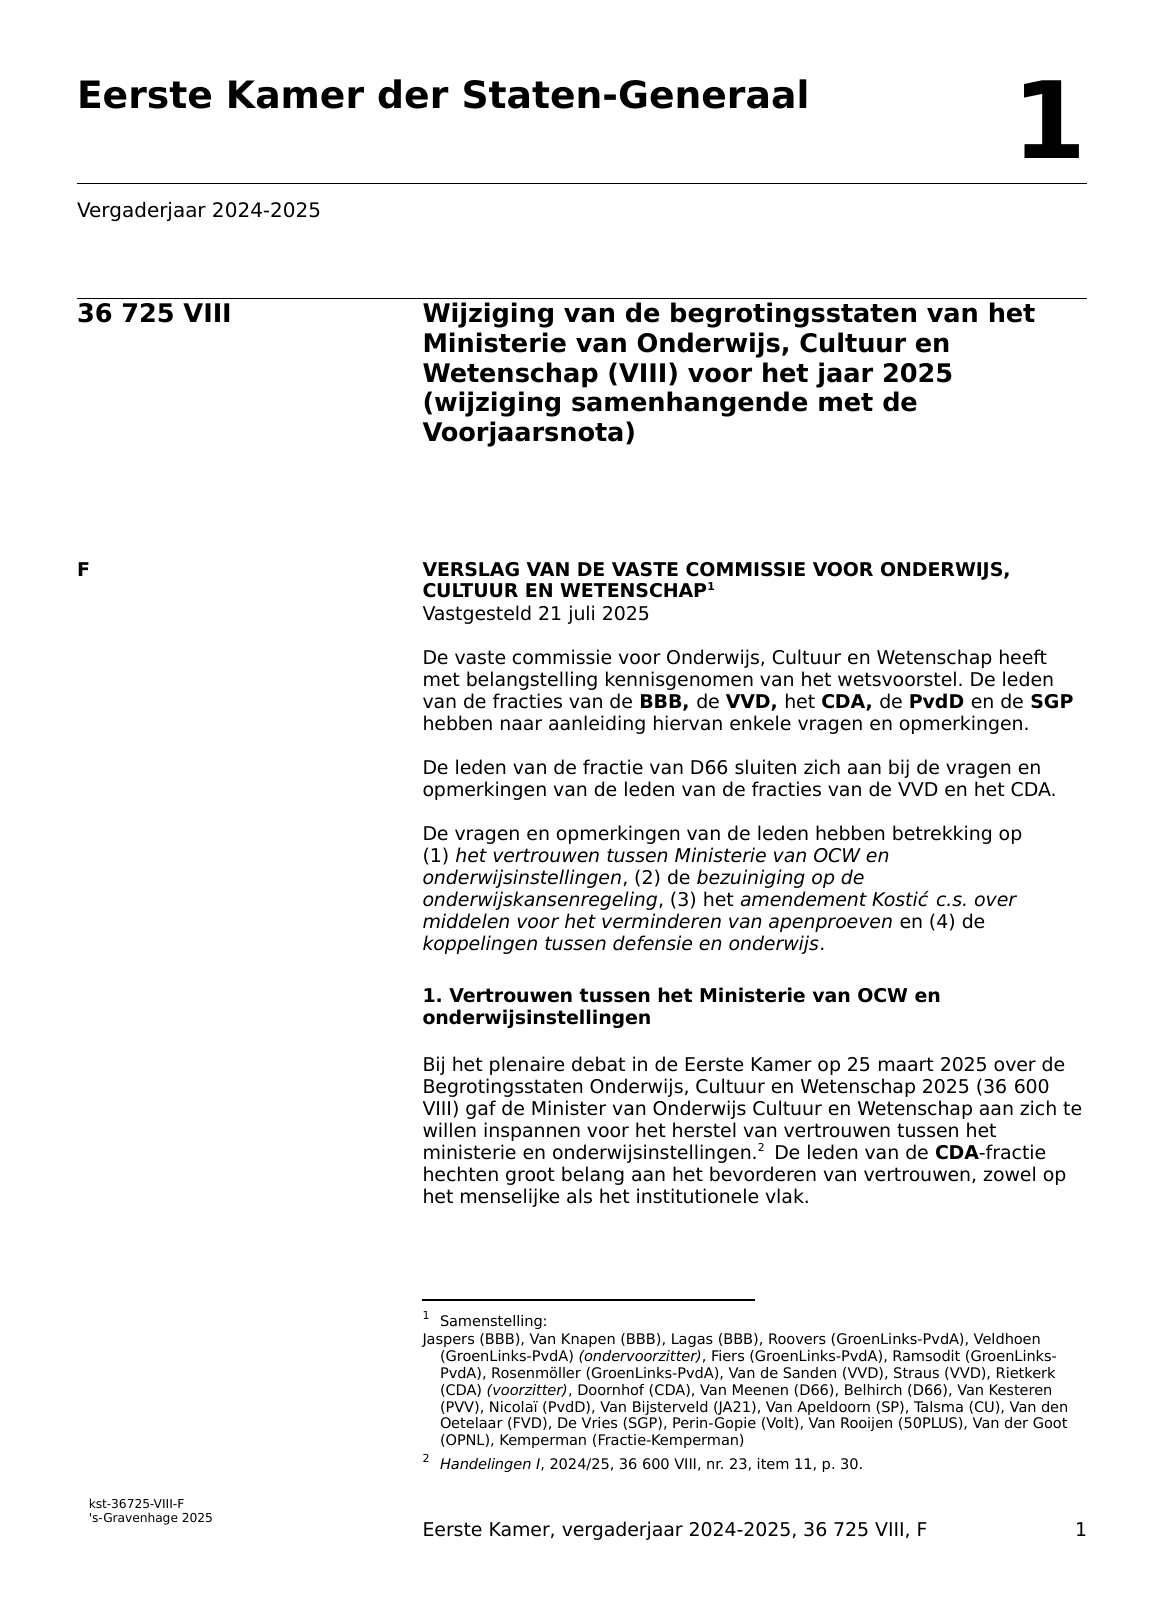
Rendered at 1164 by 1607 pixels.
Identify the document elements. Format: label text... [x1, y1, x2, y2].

subtitle 1. Vertrouwen tussen het Ministerie van OCW en onderwijsinstellingen [422, 985, 1087, 1029]
text De leden van de fractie van D66 sluiten zich aan bij de vragen en opmerkingen van de leden van de fracties van de VVD en het CDA. [422, 757, 1087, 801]
table_header 1 [886, 59, 1087, 183]
text Handelingen I, 2024/25, 36 600 VIII, nr. 23, item 11, p. 30. [422, 1452, 1087, 1474]
text Vastgesteld 21 juli 2025 [422, 602, 1087, 624]
text 's-Gravenhage 2025 [88, 1511, 323, 1525]
subtitle F VERSLAG VAN DE VASTE COMMISSIE VOOR ONDERWIJS, CULTUUR EN WETENSCHAP [77, 558, 1087, 602]
table_header Eerste Kamer der Staten-Generaal [77, 59, 886, 183]
text Bij het plenaire debat in de Eerste Kamer op 25 maart 2025 over de Begrotingsstaten Onderwijs, Cultuur en Wetenschap 2025 (36 600 VIII) gaf de Minister van Onderwijs Cultuur en Wetenschap aan zich te willen inspannen voor het herstel van vertrouwen tussen het ministerie en onderwijsinstellingen. De leden van de CDA-fractie hechten groot belang aan het bevorderen van vertrouwen, zowel op het menselijke als het institutionele vlak. [422, 1054, 1087, 1207]
subtitle 36 725 VIII Wijziging van de begrotingsstaten van het Ministerie van Onderwijs, Cultuur en Wetenschap (VIII) voor het jaar 2025 (wijziging samenhangende met de Voorjaarsnota) [77, 299, 1087, 447]
text De vragen en opmerkingen van de leden hebben betrekking op (1) het vertrouwen tussen Ministerie van OCW en onderwijsinstellingen, (2) de bezuiniging op de onderwijskansenregeling, (3) het amendement Kostić c.s. over middelen voor het verminderen van apenproeven en (4) de koppelingen tussen defensie en onderwijs. [422, 823, 1087, 955]
text kst-36725-VIII-F [88, 1497, 323, 1511]
table_cell Vergaderjaar 2024-2025 [77, 184, 1087, 298]
text De vaste commissie voor Onderwijs, Cultuur en Wetenschap heeft met belangstelling kennisgenomen van het wetsvoorstel. De leden van de fracties van de BBB, de VVD, het CDA, de PvdD en de SGP hebben naar aanleiding hiervan enkele vragen en opmerkingen. [422, 647, 1087, 734]
text Samenstelling: [422, 1309, 1087, 1331]
text Jaspers (BBB), Van Knapen (BBB), Lagas (BBB), Roovers (GroenLinks-PvdA), Veldhoen (GroenLinks-PvdA) (ondervoorzitter), Fiers (GroenLinks-PvdA), Ramsodit (GroenLinks-PvdA), Rosenmöller (GroenLinks-PvdA), Van de Sanden (VVD), Straus (VVD), Rietkerk (CDA) (voorzitter), Doornhof (CDA), Van Meenen (D66), Belhirch (D66), Van Kesteren (PVV), Nicolaï (PvdD), Van Bijsterveld (JA21), Van Apeldoorn (SP), Talsma (CU), Van den Oetelaar (FVD), De Vries (SGP), Perin-Gopie (Volt), Van Rooijen (50PLUS), Van der Goot (OPNL), Kemperman (Fractie-Kemperman) [422, 1331, 1087, 1449]
